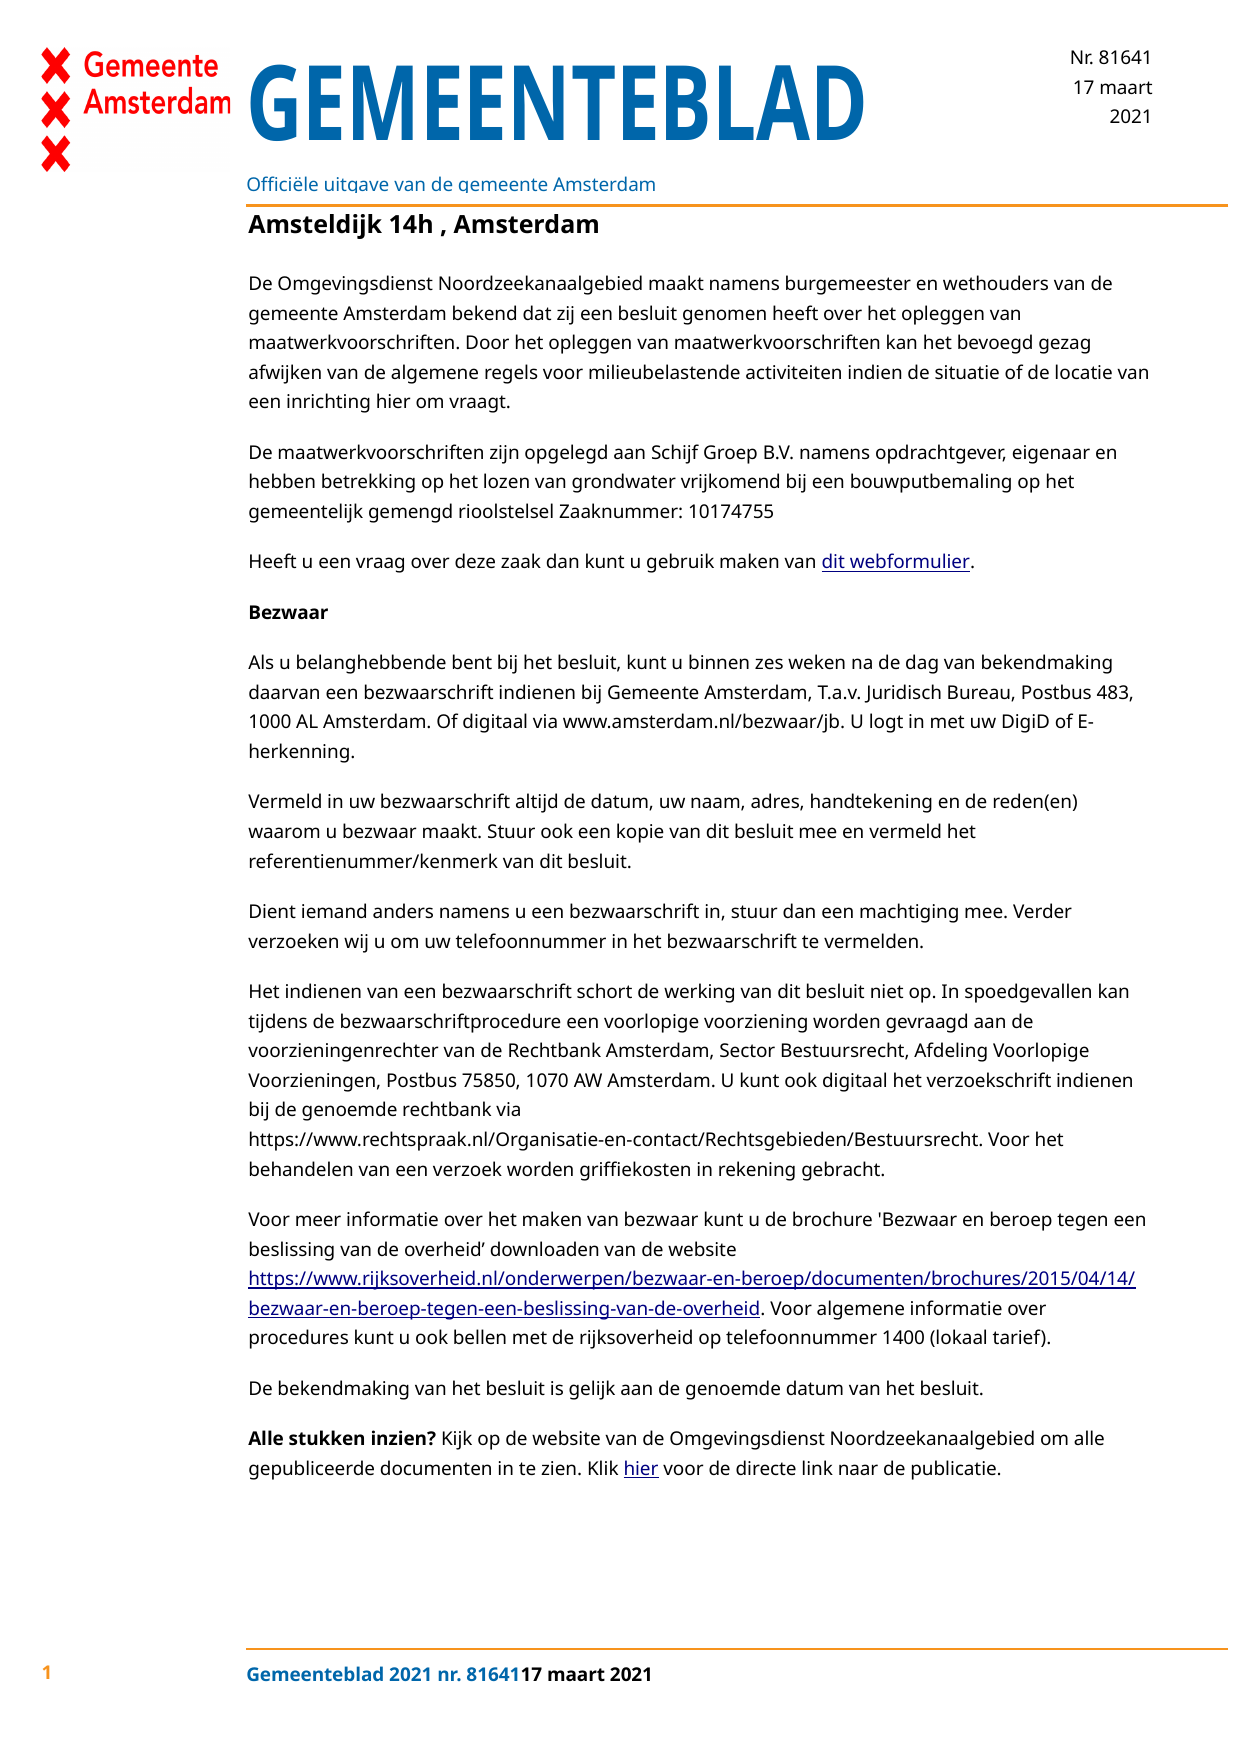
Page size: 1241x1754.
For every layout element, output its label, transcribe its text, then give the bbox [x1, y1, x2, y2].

text De Omgevingsdienst Noordzeekanaalgebied maakt namens burgemeester en wethouders van de gemeente Amsterdam bekend dat zij een besluit genomen heeft over het opleggen van maatwerkvoorschriften. Door het opleggen van maatwerkvoorschriften kan het bevoegd gezag afwijken van de algemene regels voor milieubelastende activiteiten indien de situatie of de locatie van een inrichting hier om vraagt. [248, 270, 1152, 414]
text Het indienen van een bezwaarschrift schort de werking van dit besluit niet op. In spoedgevallen kan tijdens de bezwaarschriftprocedure een voorlopige voorziening worden gevraagd aan de voorzieningenrechter van de Rechtbank Amsterdam, Sector Bestuursrecht, Afdeling Voorlopige Voorzieningen, Postbus 75850, 1070 AW Amsterdam. U kunt ook digitaal het verzoekschrift indienen bij de genoemde rechtbank via https://www.rechtspraak.nl/Organisatie-en-contact/Rechtsgebieden/Bestuursrecht. Voor het behandelen van een verzoek worden griffiekosten in rekening gebracht. [248, 978, 1152, 1181]
text De bekendmaking van het besluit is gelijk aan de genoemde datum van het besluit. [248, 1375, 1152, 1401]
text Heeft u een vraag over deze zaak dan kunt u gebruik maken van dit webformulier. [248, 549, 1152, 574]
picture [41, 47, 231, 172]
text Amsteldijk 14h , Amsterdam [248, 207, 1152, 241]
text Alle stukken inzien? Kijk op de website van de Omgevingsdienst Noordzeekanaalgebied om alle gepubliceerde documenten in te zien. Klik hier voor de directe link naar de publicatie. [248, 1425, 1152, 1481]
text Vermeld in uw bezwaarschrift altijd de datum, uw naam, adres, handtekening en de reden(en) waarom u bezwaar maakt. Stuur ook een kopie van dit besluit mee en vermeld het referentienummer/kenmerk van dit besluit. [248, 789, 1152, 873]
text Voor meer informatie over het maken van bezwaar kunt u de brochure 'Bezwaar en beroep tegen een beslissing van de overheid’ downloaden van de website https://www.rijksoverheid.nl/onderwerpen/bezwaar-en-beroep/documenten/brochures/2015/04/14/bezwaar-en-beroep-tegen-een-beslissing-van-de-overheid. Voor algemene informatie over procedures kunt u ook bellen met de rijksoverheid op telefoonnummer 1400 (lokaal tarief). [248, 1206, 1152, 1350]
text Bezwaar [248, 599, 1152, 625]
text Dient iemand anders namens u een bezwaarschrift in, stuur dan een machtiging mee. Verder verzoeken wij u om uw telefoonnummer in het bezwaarschrift te vermelden. [248, 898, 1152, 953]
text Als u belanghebbende bent bij het besluit, kunt u binnen zes weken na de dag van bekendmaking daarvan een bezwaarschrift indienen bij Gemeente Amsterdam, T.a.v. Juridisch Bureau, Postbus 483, 1000 AL Amsterdam. Of digitaal via www.amsterdam.nl/bezwaar/jb. U logt in met uw DigiD of E-herkenning. [248, 649, 1152, 764]
text De maatwerkvoorschriften zijn opgelegd aan Schijf Groep B.V. namens opdrachtgever, eigenaar en hebben betrekking op het lozen van grondwater vrijkomend bij een bouwputbemaling op het gemeentelijk gemengd rioolstelsel Zaaknummer: 10174755 [248, 439, 1152, 524]
